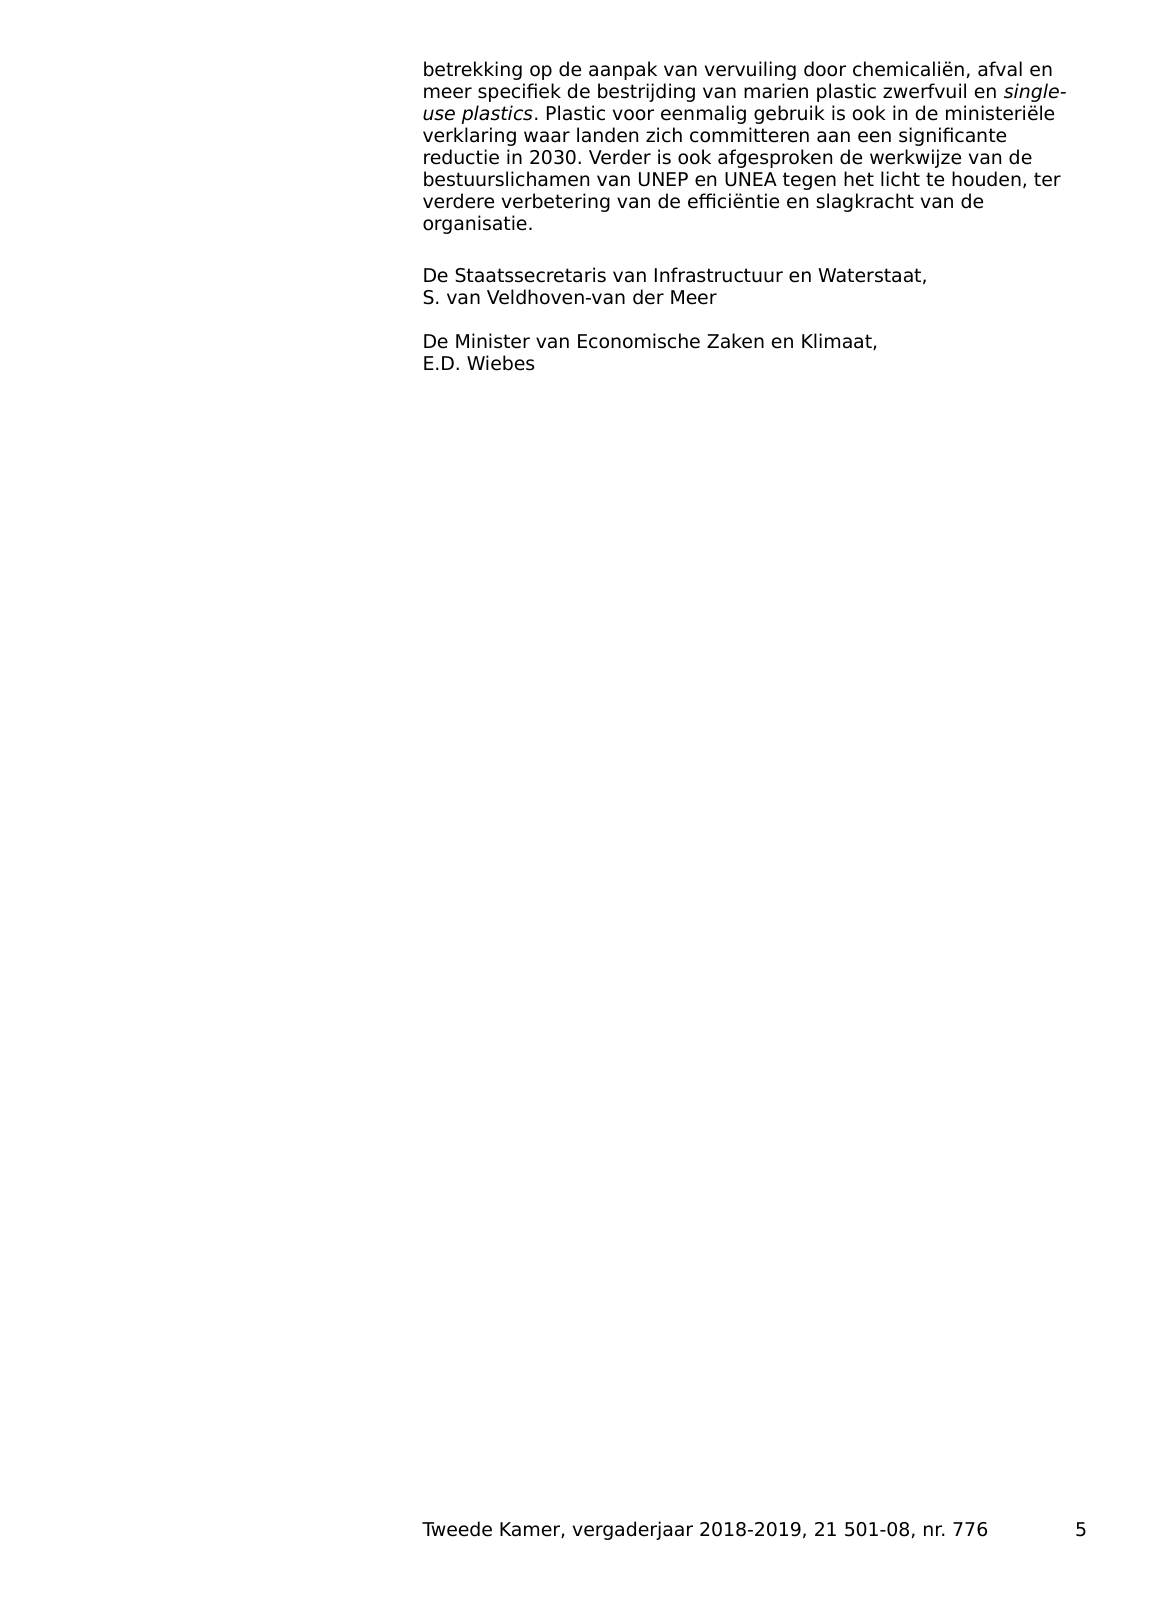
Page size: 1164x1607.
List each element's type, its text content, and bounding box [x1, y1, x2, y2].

text De Staatssecretaris van Infrastructuur en Waterstaat, S. van Veldhoven-van der Meer [422, 265, 1087, 309]
text betrekking op de aanpak van vervuiling door chemicaliën, afval en meer specifiek de bestrijding van marien plastic zwerfvuil en single-use plastics. Plastic voor eenmalig gebruik is ook in de ministeriële verklaring waar landen zich committeren aan een significante reductie in 2030. Verder is ook afgesproken de werkwijze van de bestuurslichamen van UNEP en UNEA tegen het licht te houden, ter verdere verbetering van de efficiëntie en slagkracht van de organisatie. [422, 59, 1087, 235]
text De Minister van Economische Zaken en Klimaat, E.D. Wiebes [422, 331, 1087, 375]
